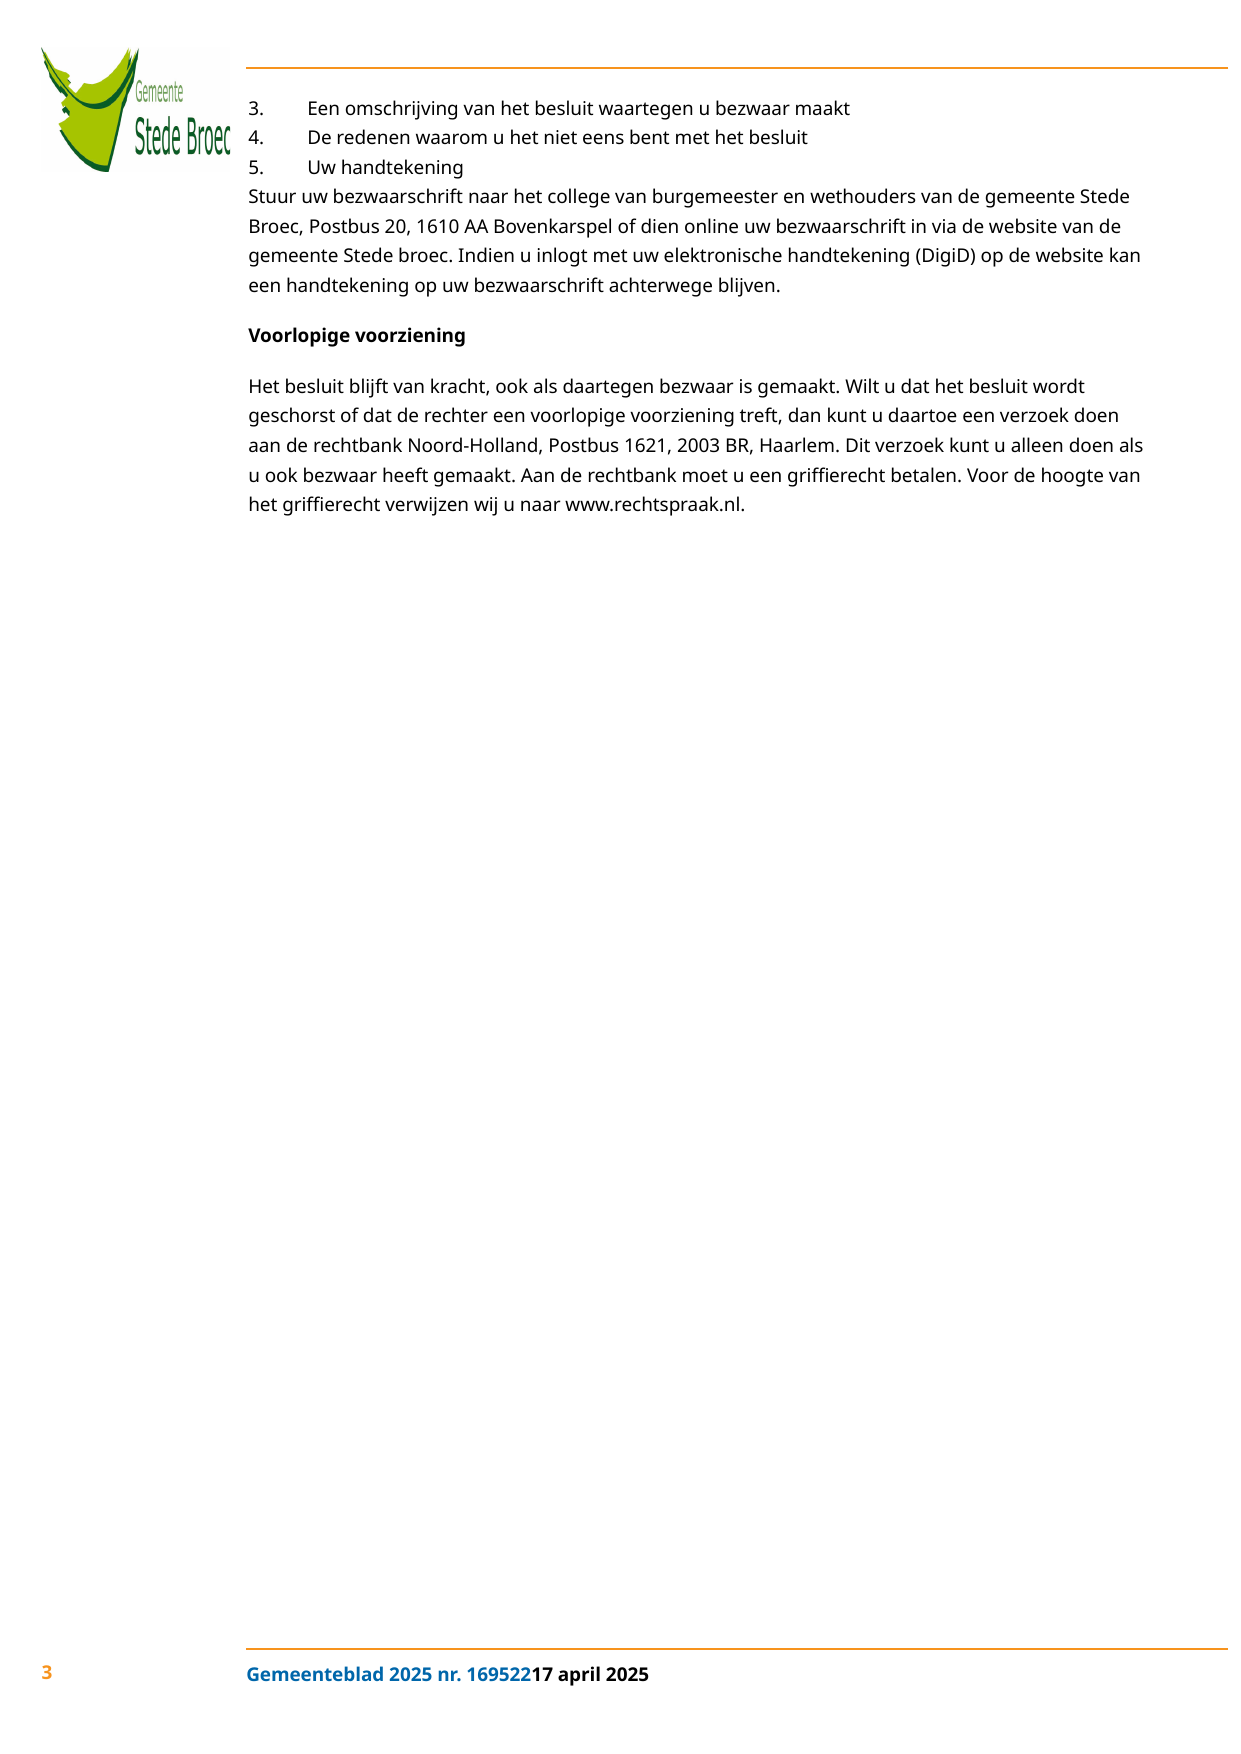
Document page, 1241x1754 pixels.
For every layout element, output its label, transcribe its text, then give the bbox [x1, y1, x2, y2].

picture [41, 47, 231, 172]
list De redenen waarom u het niet eens bent met het besluit [248, 124, 1152, 150]
text Voorlopige voorziening [248, 323, 1152, 348]
text Stuur uw bezwaarschrift naar het college van burgemeester en wethouders van de gemeente Stede Broec, Postbus 20, 1610 AA Bovenkarspel of dien online uw bezwaarschrift in via de website van de gemeente Stede broec. Indien u inlogt met uw elektronische handtekening (DigiD) op de website kan een handtekening op uw bezwaarschrift achterwege blijven. [248, 183, 1152, 298]
text Het besluit blijft van kracht, ook als daartegen bezwaar is gemaakt. Wilt u dat het besluit wordt geschorst of dat de rechter een voorlopige voorziening treft, dan kunt u daartoe een verzoek doen aan de rechtbank Noord-Holland, Postbus 1621, 2003 BR, Haarlem. Dit verzoek kunt u alleen doen als u ook bezwaar heeft gemaakt. Aan de rechtbank moet u een griffierecht betalen. Voor de hoogte van het griffierecht verwijzen wij u naar www.rechtspraak.nl. [248, 373, 1152, 517]
list Een omschrijving van het besluit waartegen u bezwaar maakt [248, 95, 1152, 121]
list Uw handtekening [248, 154, 1152, 180]
